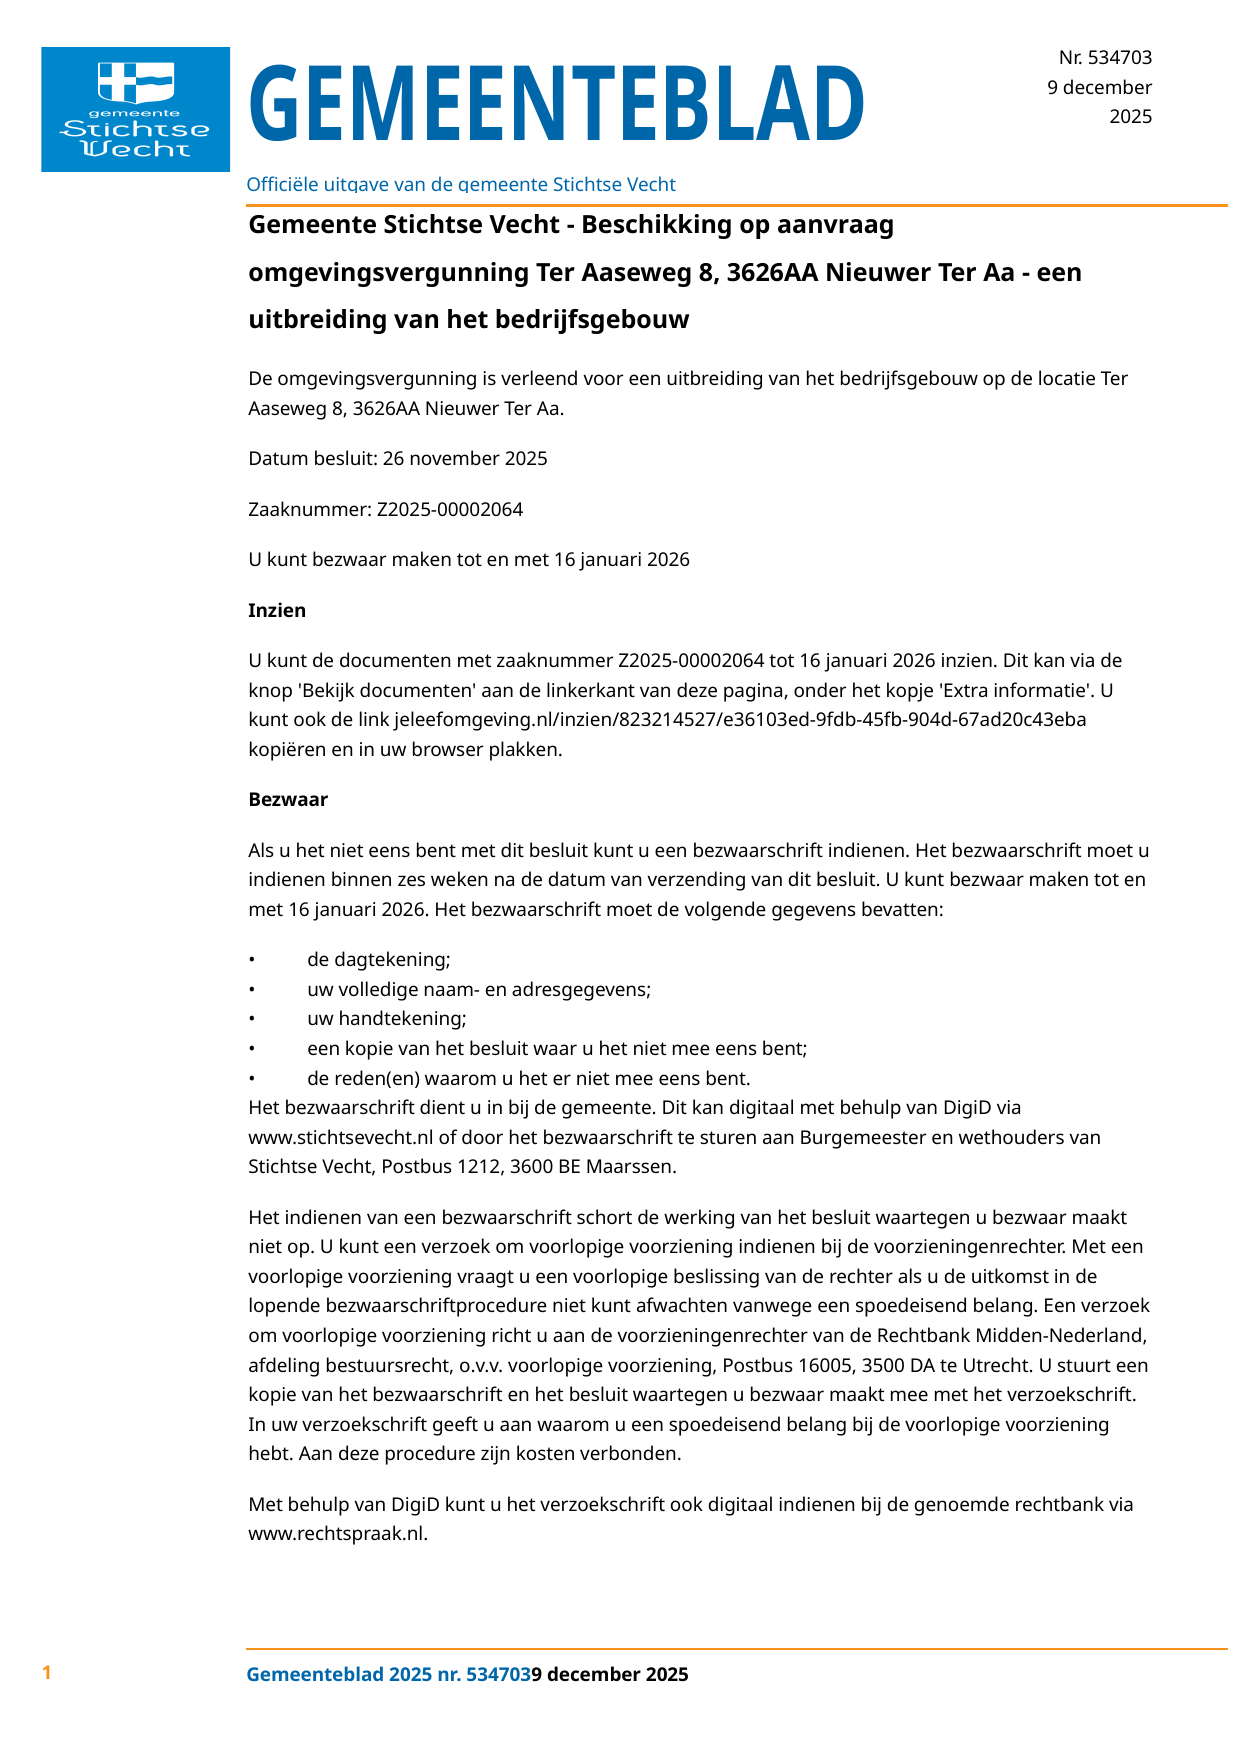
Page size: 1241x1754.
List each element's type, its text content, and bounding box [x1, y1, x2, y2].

list de reden(en) waarom u het er niet mee eens bent. [248, 1065, 1152, 1090]
picture [99, 63, 135, 101]
list een kopie van het besluit waar u het niet mee eens bent; [248, 1035, 1152, 1061]
text Bezwaar [248, 786, 1152, 812]
picture [137, 63, 174, 103]
text Datum besluit: 26 november 2025 [248, 446, 1152, 471]
text U kunt bezwaar maken tot en met 16 januari 2026 [248, 546, 1152, 572]
text Het bezwaarschrift dient u in bij de gemeente. Dit kan digitaal met behulp van DigiD via www.stichtsevecht.nl of door het bezwaarschrift te sturen aan Burgemeester en wethouders van Stichtse Vecht, Postbus 1212, 3600 BE Maarssen. [248, 1094, 1152, 1179]
text Het indienen van een bezwaarschrift schort de werking van het besluit waartegen u bezwaar maakt niet op. U kunt een verzoek om voorlopige voorziening indienen bij de voorzieningenrechter. Met een voorlopige voorziening vraagt u een voorlopige beslissing van de rechter als u de uitkomst in de lopende bezwaarschriftprocedure niet kunt afwachten vanwege een spoedeisend belang. Een verzoek om voorlopige voorziening richt u aan de voorzieningenrechter van de Rechtbank Midden-Nederland, afdeling bestuursrecht, o.v.v. voorlopige voorziening, Postbus 16005, 3500 DA te Utrecht. U stuurt een kopie van het bezwaarschrift en het besluit waartegen u bezwaar maakt mee met het verzoekschrift. In uw verzoekschrift geeft u aan waarom u een spoedeisend belang bij de voorlopige voorziening hebt. Aan deze procedure zijn kosten verbonden. [248, 1204, 1152, 1466]
text Inzien [248, 597, 1152, 622]
text U kunt de documenten met zaaknummer Z2025-00002064 tot 16 januari 2026 inzien. Dit kan via de knop 'Bekijk documenten' aan de linkerkant van deze pagina, onder het kopje 'Extra informatie'. U kunt ook de link jeleefomgeving.nl/inzien/823214527/e36103ed-9fdb-45fb-904d-67ad20c43eba kopiëren en in uw browser plakken. [248, 647, 1152, 762]
text Met behulp van DigiD kunt u het verzoekschrift ook digitaal indienen bij de genoemde rechtbank via www.rechtspraak.nl. [248, 1491, 1152, 1546]
text De omgevingsvergunning is verleend voor een uitbreiding van het bedrijfsgebouw op de locatie Ter Aaseweg 8, 3626AA Nieuwer Ter Aa. [248, 366, 1152, 421]
text Zaaknummer: Z2025-00002064 [248, 496, 1152, 522]
list de dagtekening; [248, 946, 1152, 972]
text Als u het niet eens bent met dit besluit kunt u een bezwaarschrift indienen. Het bezwaarschrift moet u indienen binnen zes weken na de datum van verzending van dit besluit. U kunt bezwaar maken tot en met 16 januari 2026. Het bezwaarschrift moet de volgende gegevens bevatten: [248, 837, 1152, 922]
text Gemeente Stichtse Vecht - Beschikking op aanvraag omgevingsvergunning Ter Aaseweg 8, 3626AA Nieuwer Ter Aa - een uitbreiding van het bedrijfsgebouw [248, 207, 1152, 336]
list uw handtekening; [248, 1006, 1152, 1031]
list uw volledige naam- en adresgegevens; [248, 976, 1152, 1002]
